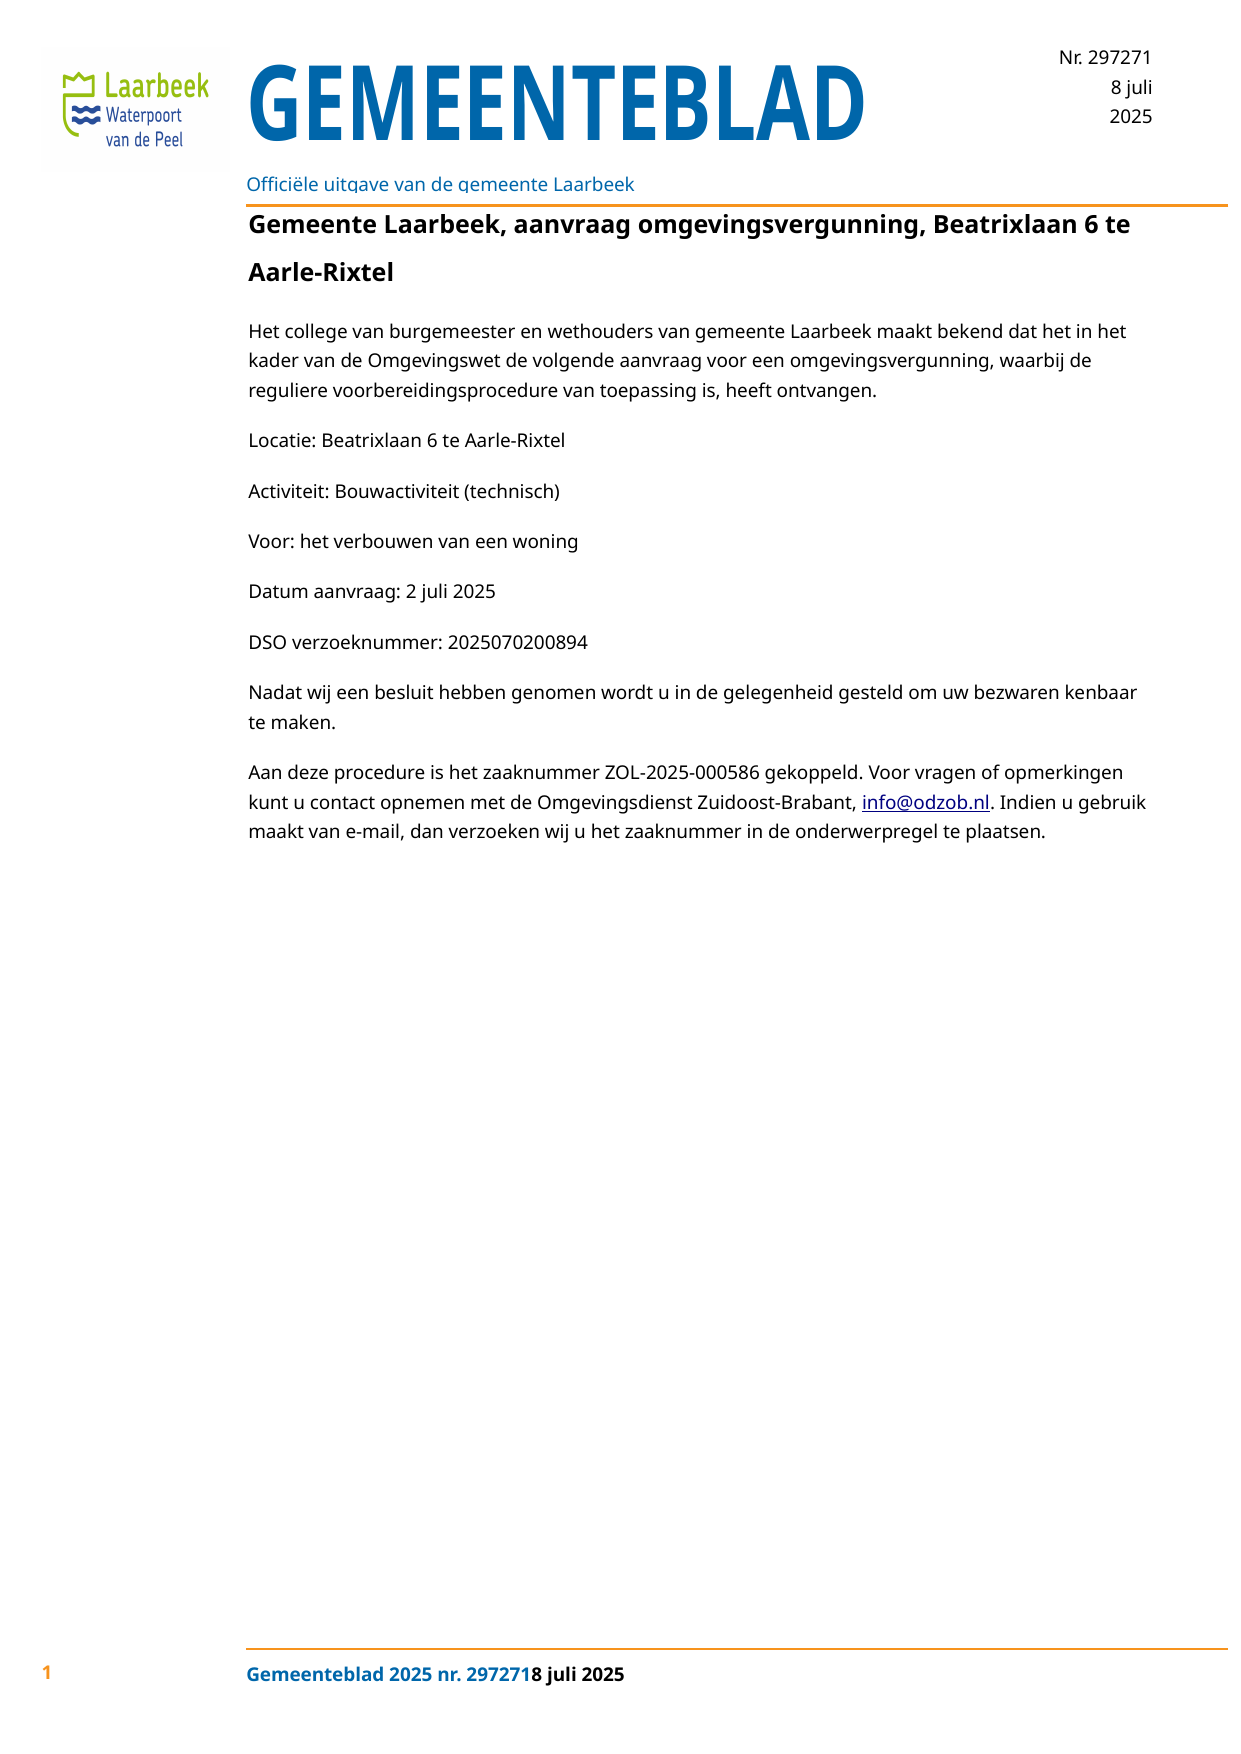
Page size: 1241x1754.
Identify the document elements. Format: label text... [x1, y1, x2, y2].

text Aan deze procedure is het zaaknummer ZOL-2025-000586 gekoppeld. Voor vragen of opmerkingen kunt u contact opnemen met de Omgevingsdienst Zuidoost-Brabant, info@odzob.nl. Indien u gebruik maakt van e-mail, dan verzoeken wij u het zaaknummer in de onderwerpregel te plaatsen. [248, 759, 1152, 844]
text Datum aanvraag: 2 juli 2025 [248, 579, 1152, 604]
text Voor: het verbouwen van een woning [248, 528, 1152, 554]
text DSO verzoeknummer: 2025070200894 [248, 629, 1152, 655]
text Nadat wij een besluit hebben genomen wordt u in de gelegenheid gesteld om uw bezwaren kenbaar te maken. [248, 679, 1152, 735]
picture [41, 47, 231, 172]
text Gemeente Laarbeek, aanvraag omgevingsvergunning, Beatrixlaan 6 te Aarle-Rixtel [248, 207, 1152, 288]
text Activiteit: Bouwactiviteit (technisch) [248, 478, 1152, 504]
text Locatie: Beatrixlaan 6 te Aarle-Rixtel [248, 427, 1152, 453]
text Het college van burgemeester en wethouders van gemeente Laarbeek maakt bekend dat het in het kader van de Omgevingswet de volgende aanvraag voor een omgevingsvergunning, waarbij de reguliere voorbereidingsprocedure van toepassing is, heeft ontvangen. [248, 318, 1152, 403]
